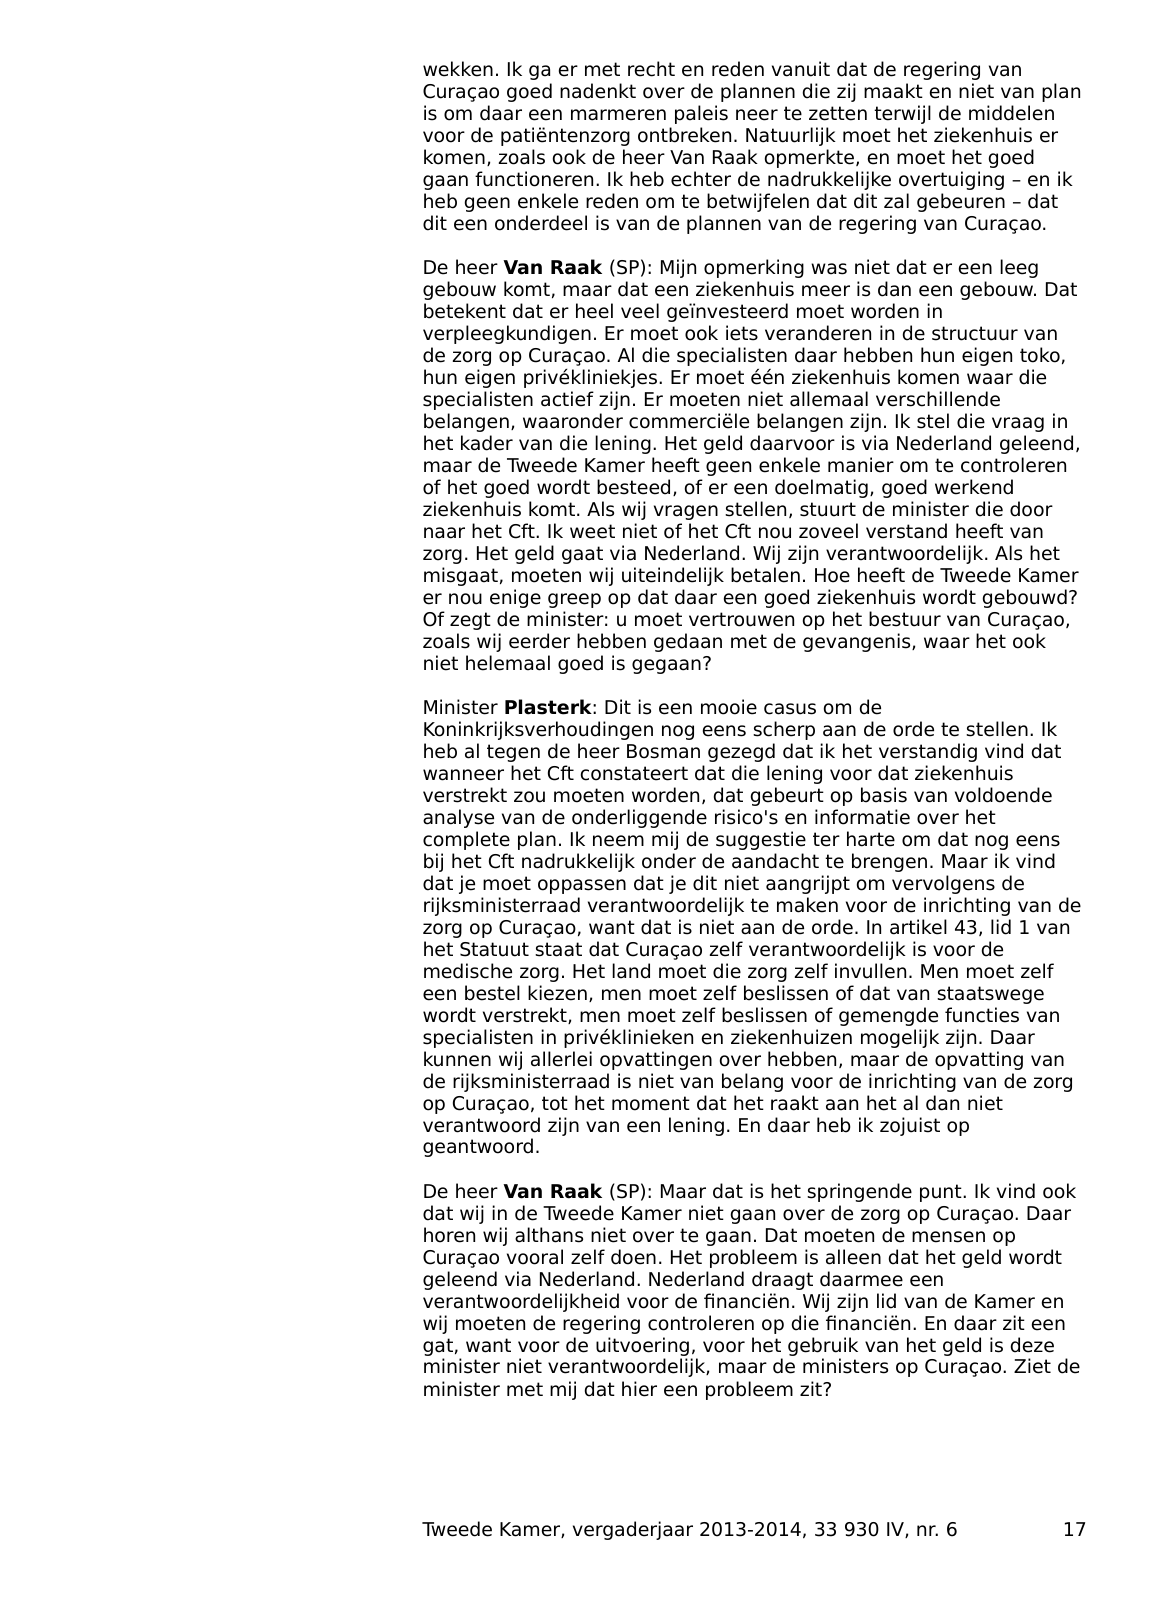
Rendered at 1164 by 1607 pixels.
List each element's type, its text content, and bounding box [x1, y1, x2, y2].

text wekken. Ik ga er met recht en reden vanuit dat de regering van Curaçao goed nadenkt over de plannen die zij maakt en niet van plan is om daar een marmeren paleis neer te zetten terwijl de middelen voor de patiëntenzorg ontbreken. Natuurlijk moet het ziekenhuis er komen, zoals ook de heer Van Raak opmerkte, en moet het goed gaan functioneren. Ik heb echter de nadrukkelijke overtuiging – en ik heb geen enkele reden om te betwijfelen dat dit zal gebeuren – dat dit een onderdeel is van de plannen van de regering van Curaçao. [422, 59, 1087, 235]
text De heer Van Raak (SP): Maar dat is het springende punt. Ik vind ook dat wij in de Tweede Kamer niet gaan over de zorg op Curaçao. Daar horen wij althans niet over te gaan. Dat moeten de mensen op Curaçao vooral zelf doen. Het probleem is alleen dat het geld wordt geleend via Nederland. Nederland draagt daarmee een verantwoordelijkheid voor de financiën. Wij zijn lid van de Kamer en wij moeten de regering controleren op die financiën. En daar zit een gat, want voor de uitvoering, voor het gebruik van het geld is deze minister niet verantwoordelijk, maar de ministers op Curaçao. Ziet de minister met mij dat hier een probleem zit? [422, 1181, 1087, 1400]
text De heer Van Raak (SP): Mijn opmerking was niet dat er een leeg gebouw komt, maar dat een ziekenhuis meer is dan een gebouw. Dat betekent dat er heel veel geïnvesteerd moet worden in verpleegkundigen. Er moet ook iets veranderen in de structuur van de zorg op Curaçao. Al die specialisten daar hebben hun eigen toko, hun eigen privékliniekjes. Er moet één ziekenhuis komen waar die specialisten actief zijn. Er moeten niet allemaal verschillende belangen, waaronder commerciële belangen zijn. Ik stel die vraag in het kader van die lening. Het geld daarvoor is via Nederland geleend, maar de Tweede Kamer heeft geen enkele manier om te controleren of het goed wordt besteed, of er een doelmatig, goed werkend ziekenhuis komt. Als wij vragen stellen, stuurt de minister die door naar het Cft. Ik weet niet of het Cft nou zoveel verstand heeft van zorg. Het geld gaat via Nederland. Wij zijn verantwoordelijk. Als het misgaat, moeten wij uiteindelijk betalen. Hoe heeft de Tweede Kamer er nou enige greep op dat daar een goed ziekenhuis wordt gebouwd? Of zegt de minister: u moet vertrouwen op het bestuur van Curaçao, zoals wij eerder hebben gedaan met de gevangenis, waar het ook niet helemaal goed is gegaan? [422, 257, 1087, 675]
text Minister Plasterk: Dit is een mooie casus om de Koninkrijksverhoudingen nog eens scherp aan de orde te stellen. Ik heb al tegen de heer Bosman gezegd dat ik het verstandig vind dat wanneer het Cft constateert dat die lening voor dat ziekenhuis verstrekt zou moeten worden, dat gebeurt op basis van voldoende analyse van de onderliggende risico's en informatie over het complete plan. Ik neem mij de suggestie ter harte om dat nog eens bij het Cft nadrukkelijk onder de aandacht te brengen. Maar ik vind dat je moet oppassen dat je dit niet aangrijpt om vervolgens de rijksministerraad verantwoordelijk te maken voor de inrichting van de zorg op Curaçao, want dat is niet aan de orde. In artikel 43, lid 1 van het Statuut staat dat Curaçao zelf verantwoordelijk is voor de medische zorg. Het land moet die zorg zelf invullen. Men moet zelf een bestel kiezen, men moet zelf beslissen of dat van staatswege wordt verstrekt, men moet zelf beslissen of gemengde functies van specialisten in privéklinieken en ziekenhuizen mogelijk zijn. Daar kunnen wij allerlei opvattingen over hebben, maar de opvatting van de rijksministerraad is niet van belang voor de inrichting van de zorg op Curaçao, tot het moment dat het raakt aan het al dan niet verantwoord zijn van een lening. En daar heb ik zojuist op geantwoord. [422, 697, 1087, 1158]
